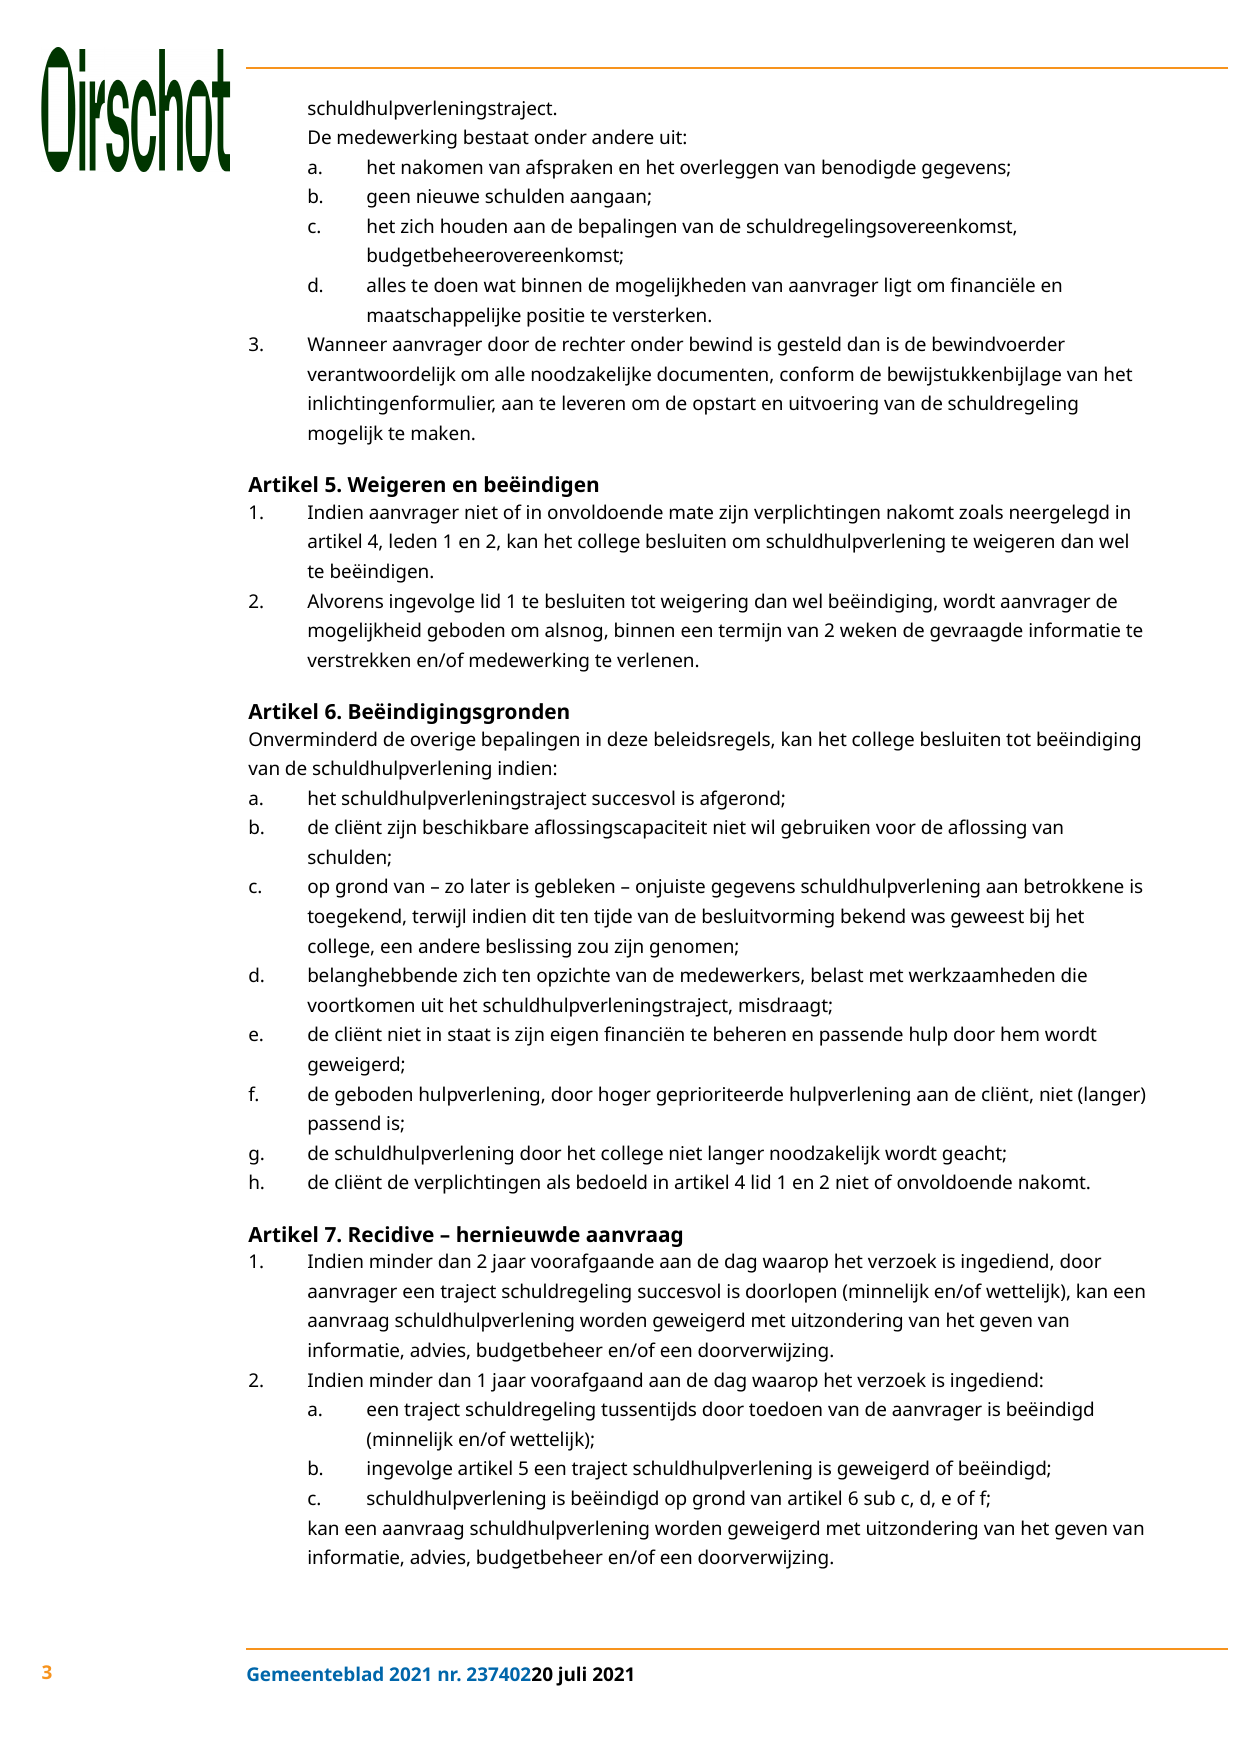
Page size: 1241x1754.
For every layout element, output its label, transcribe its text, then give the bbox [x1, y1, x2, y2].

picture [41, 47, 231, 172]
list de cliënt zijn beschikbare aflossingscapaciteit niet wil gebruiken voor de aflossing van schulden; [248, 814, 1152, 870]
list ingevolge artikel 5 een traject schuldhulpverlening is geweigerd of beëindigd; [307, 1456, 1152, 1481]
list De medewerking bestaat onder andere uit: [248, 124, 1152, 150]
text Onverminderd de overige bepalingen in deze beleidsregels, kan het college besluiten tot beëindiging van de schuldhulpverlening indien: [248, 726, 1152, 781]
list geen nieuwe schulden aangaan; [307, 183, 1152, 209]
list Wanneer aanvrager door de rechter onder bewind is gesteld dan is de bewindvoerder verantwoordelijk om alle noodzakelijke documenten, conform de bewijstukkenbijlage van het inlichtingenformulier, aan te leveren om de opstart en uitvoering van de schuldregeling mogelijk te maken. [248, 331, 1152, 446]
list de geboden hulpverlening, door hoger geprioriteerde hulpverlening aan de cliënt, niet (langer) passend is; [248, 1081, 1152, 1136]
text Artikel 7. Recidive – hernieuwde aanvraag [248, 1220, 1152, 1248]
list Indien minder dan 2 jaar voorafgaande aan de dag waarop het verzoek is ingediend, door aanvrager een traject schuldregeling succesvol is doorlopen (minnelijk en/of wettelijk), kan een aanvraag schuldhulpverlening worden geweigerd met uitzondering van het geven van informatie, advies, budgetbeheer en/of een doorverwijzing. [248, 1248, 1152, 1363]
list schuldhulpverlening is beëindigd op grond van artikel 6 sub c, d, e of f; [307, 1485, 1152, 1511]
list op grond van – zo later is gebleken – onjuiste gegevens schuldhulpverlening aan betrokkene is toegekend, terwijl indien dit ten tijde van de besluitvorming bekend was geweest bij het college, een andere beslissing zou zijn genomen; [248, 874, 1152, 959]
text Artikel 6. Beëindigingsgronden [248, 697, 1152, 726]
list een traject schuldregeling tussentijds door toedoen van de aanvrager is beëindigd (minnelijk en/of wettelijk); [307, 1396, 1152, 1452]
list de cliënt de verplichtingen als bedoeld in artikel 4 lid 1 en 2 niet of onvoldoende nakomt. [248, 1169, 1152, 1195]
list schuldhulpverleningstraject. [248, 95, 1152, 121]
list de cliënt niet in staat is zijn eigen financiën te beheren en passende hulp door hem wordt geweigerd; [248, 1022, 1152, 1077]
list Alvorens ingevolge lid 1 te besluiten tot weigering dan wel beëindiging, wordt aanvrager de mogelijkheid geboden om alsnog, binnen een termijn van 2 weken de gevraagde informatie te verstrekken en/of medewerking te verlenen. [248, 588, 1152, 673]
list Indien aanvrager niet of in onvoldoende mate zijn verplichtingen nakomt zoals neergelegd in artikel 4, leden 1 en 2, kan het college besluiten om schuldhulpverlening te weigeren dan wel te beëindigen. [248, 499, 1152, 584]
list kan een aanvraag schuldhulpverlening worden geweigerd met uitzondering van het geven van informatie, advies, budgetbeheer en/of een doorverwijzing. [248, 1515, 1152, 1570]
list het zich houden aan de bepalingen van de schuldregelingsovereenkomst, budgetbeheerovereenkomst; [307, 213, 1152, 268]
text Artikel 5. Weigeren en beëindigen [248, 471, 1152, 499]
list belanghebbende zich ten opzichte van de medewerkers, belast met werkzaamheden die voortkomen uit het schuldhulpverleningstraject, misdraagt; [248, 962, 1152, 1018]
list Indien minder dan 1 jaar voorafgaand aan de dag waarop het verzoek is ingediend: [248, 1367, 1152, 1392]
list het nakomen van afspraken en het overleggen van benodigde gegevens; [307, 154, 1152, 180]
list het schuldhulpverleningstraject succesvol is afgerond; [248, 785, 1152, 811]
list alles te doen wat binnen de mogelijkheden van aanvrager ligt om financiële en maatschappelijke positie te versterken. [307, 272, 1152, 328]
list de schuldhulpverlening door het college niet langer noodzakelijk wordt geacht; [248, 1140, 1152, 1166]
